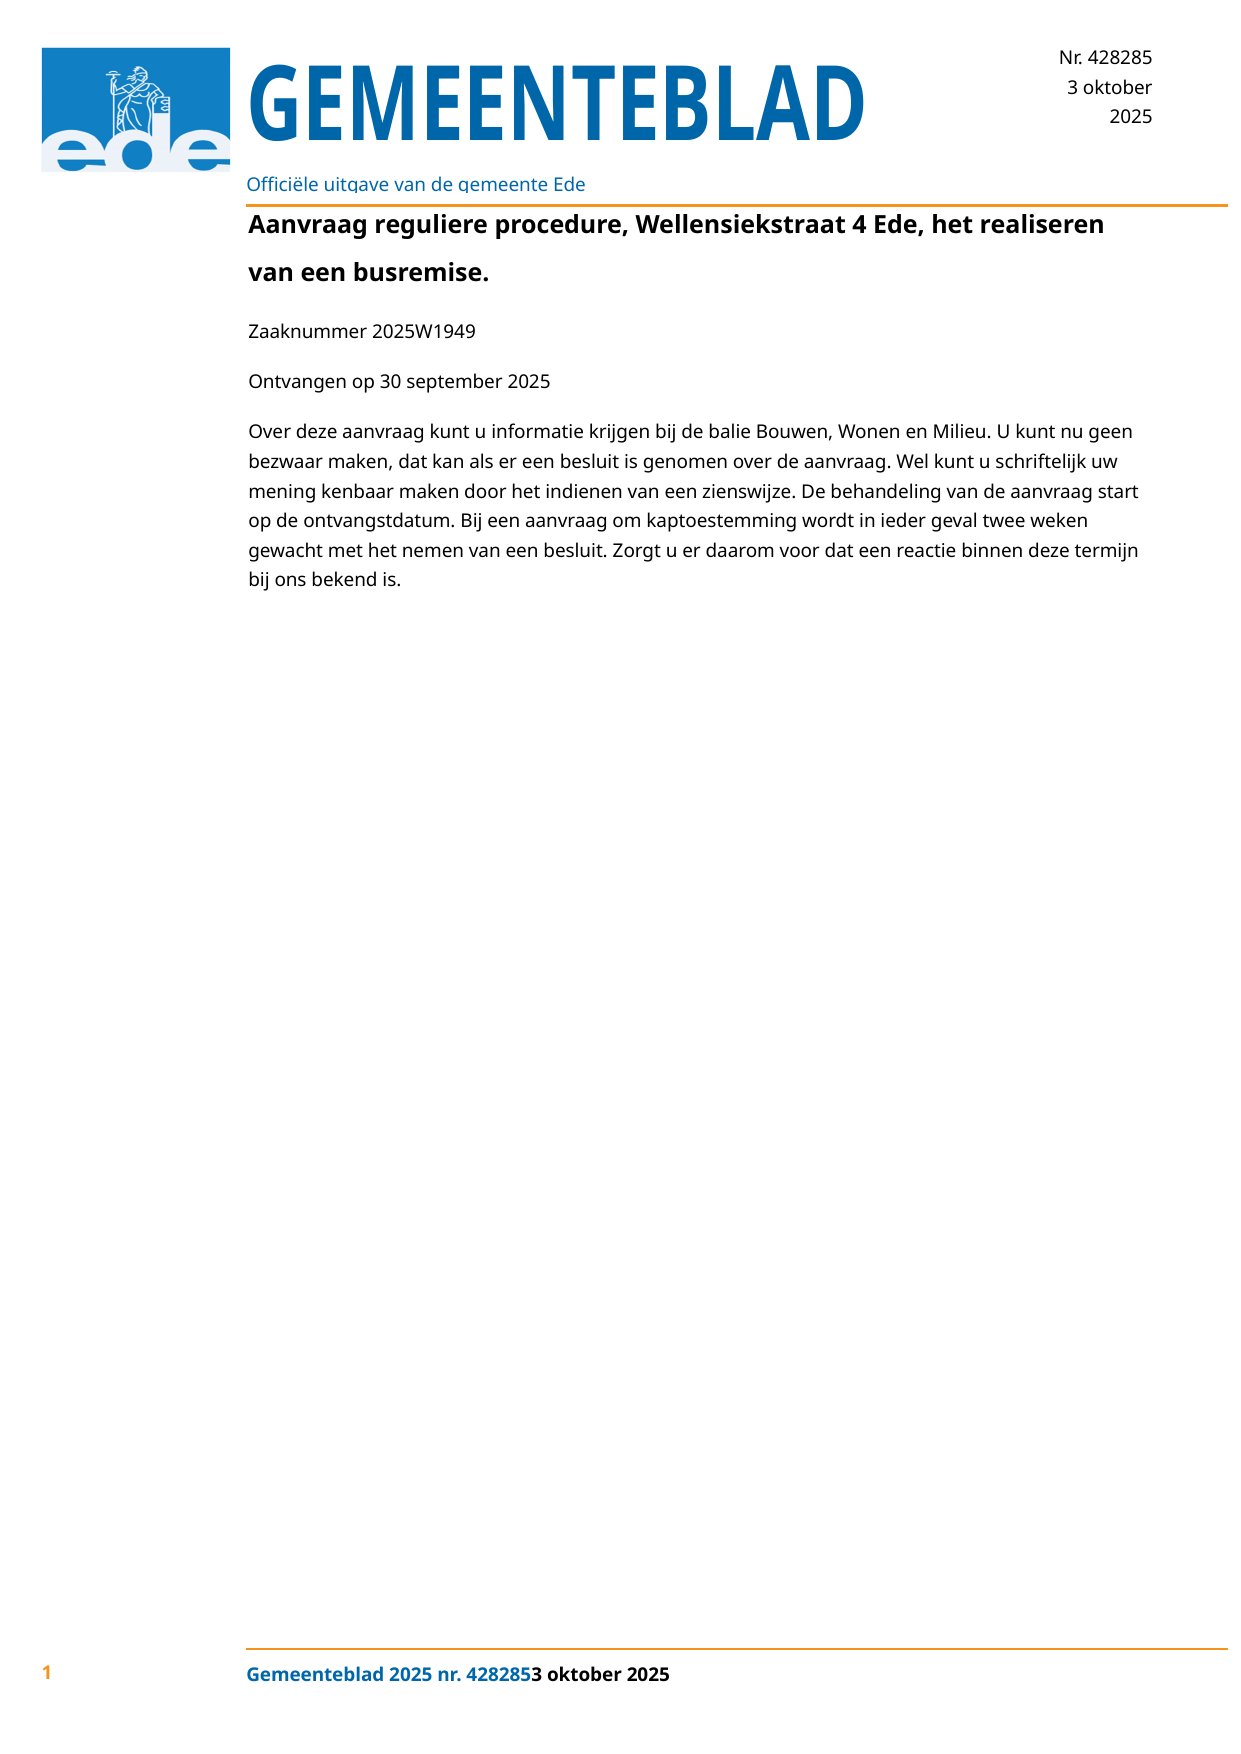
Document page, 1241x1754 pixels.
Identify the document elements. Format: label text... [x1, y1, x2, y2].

text Aanvraag reguliere procedure, Wellensiekstraat 4 Ede, het realiseren van een busremise. [248, 207, 1152, 288]
picture [41, 47, 231, 172]
text Over deze aanvraag kunt u informatie krijgen bij de balie Bouwen, Wonen en Milieu. U kunt nu geen bezwaar maken, dat kan als er een besluit is genomen over de aanvraag. Wel kunt u schriftelijk uw mening kenbaar maken door het indienen van een zienswijze. De behandeling van de aanvraag start op de ontvangstdatum. Bij een aanvraag om kaptoestemming wordt in ieder geval twee weken gewacht met het nemen van een besluit. Zorgt u er daarom voor dat een reactie binnen deze termijn bij ons bekend is. [248, 419, 1152, 592]
text Zaaknummer 2025W1949 [248, 318, 1152, 344]
text Ontvangen op 30 september 2025 [248, 368, 1152, 394]
